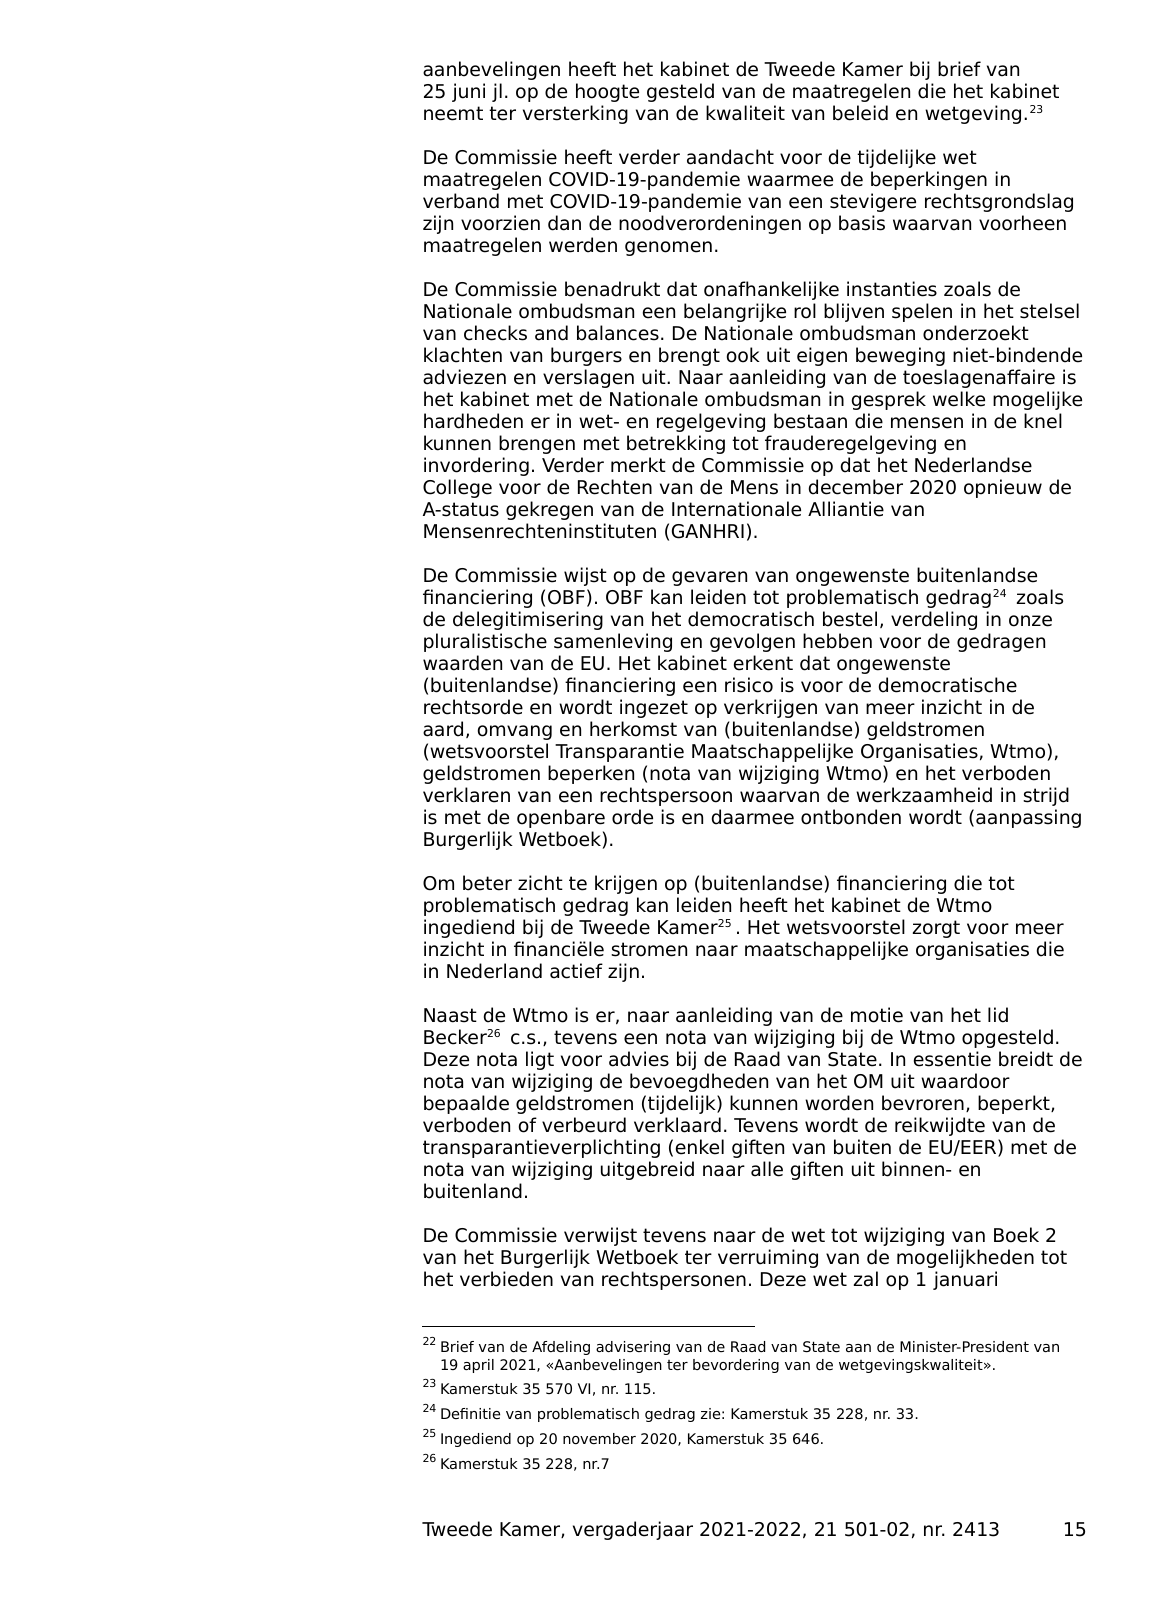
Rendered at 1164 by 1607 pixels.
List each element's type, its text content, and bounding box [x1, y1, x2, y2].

text Kamerstuk 35 228, nr.7 [422, 1452, 1087, 1474]
text Brief van de Afdeling advisering van de Raad van State aan de Minister-President van 19 april 2021, «Aanbevelingen ter bevordering van de wetgevingskwaliteit». [422, 1335, 1087, 1374]
text Om beter zicht te krijgen op (buitenlandse) financiering die tot problematisch gedrag kan leiden heeft het kabinet de Wtmo ingediend bij de Tweede Kamer. Het wetsvoorstel zorgt voor meer inzicht in financiële stromen naar maatschappelijke organisaties die in Nederland actief zijn. [422, 873, 1087, 983]
text De Commissie benadrukt dat onafhankelijke instanties zoals de Nationale ombudsman een belangrijke rol blijven spelen in het stelsel van checks and balances. De Nationale ombudsman onderzoekt klachten van burgers en brengt ook uit eigen beweging niet-bindende adviezen en verslagen uit. Naar aanleiding van de toeslagenaffaire is het kabinet met de Nationale ombudsman in gesprek welke mogelijke hardheden er in wet- en regelgeving bestaan die mensen in de knel kunnen brengen met betrekking tot frauderegelgeving en invordering. Verder merkt de Commissie op dat het Nederlandse College voor de Rechten van de Mens in december 2020 opnieuw de A-status gekregen van de Internationale Alliantie van Mensenrechteninstituten (GANHRI). [422, 279, 1087, 543]
text Naast de Wtmo is er, naar aanleiding van de motie van het lid Becker c.s., tevens een nota van wijziging bij de Wtmo opgesteld. Deze nota ligt voor advies bij de Raad van State. In essentie breidt de nota van wijziging de bevoegdheden van het OM uit waardoor bepaalde geldstromen (tijdelijk) kunnen worden bevroren, beperkt, verboden of verbeurd verklaard. Tevens wordt de reikwijdte van de transparantieverplichting (enkel giften van buiten de EU/EER) met de nota van wijziging uitgebreid naar alle giften uit binnen- en buitenland. [422, 1005, 1087, 1203]
text Ingediend op 20 november 2020, Kamerstuk 35 646. [422, 1427, 1087, 1449]
text Kamerstuk 35 570 VI, nr. 115. [422, 1377, 1087, 1399]
text De Commissie verwijst tevens naar de wet tot wijziging van Boek 2 van het Burgerlijk Wetboek ter verruiming van de mogelijkheden tot het verbieden van rechtspersonen. Deze wet zal op 1 januari [422, 1225, 1087, 1291]
text aanbevelingen heeft het kabinet de Tweede Kamer bij brief van 25 juni jl. op de hoogte gesteld van de maatregelen die het kabinet neemt ter versterking van de kwaliteit van beleid en wetgeving. [422, 59, 1087, 125]
text Definitie van problematisch gedrag zie: Kamerstuk 35 228, nr. 33. [422, 1402, 1087, 1424]
text De Commissie heeft verder aandacht voor de tijdelijke wet maatregelen COVID-19-pandemie waarmee de beperkingen in verband met COVID-19-pandemie van een stevigere rechtsgrondslag zijn voorzien dan de noodverordeningen op basis waarvan voorheen maatregelen werden genomen. [422, 147, 1087, 257]
text De Commissie wijst op de gevaren van ongewenste buitenlandse financiering (OBF). OBF kan leiden tot problematisch gedrag zoals de delegitimisering van het democratisch bestel, verdeling in onze pluralistische samenleving en gevolgen hebben voor de gedragen waarden van de EU. Het kabinet erkent dat ongewenste (buitenlandse) financiering een risico is voor de democratische rechtsorde en wordt ingezet op verkrijgen van meer inzicht in de aard, omvang en herkomst van (buitenlandse) geldstromen (wetsvoorstel Transparantie Maatschappelijke Organisaties, Wtmo), geldstromen beperken (nota van wijziging Wtmo) en het verboden verklaren van een rechtspersoon waarvan de werkzaamheid in strijd is met de openbare orde is en daarmee ontbonden wordt (aanpassing Burgerlijk Wetboek). [422, 565, 1087, 851]
